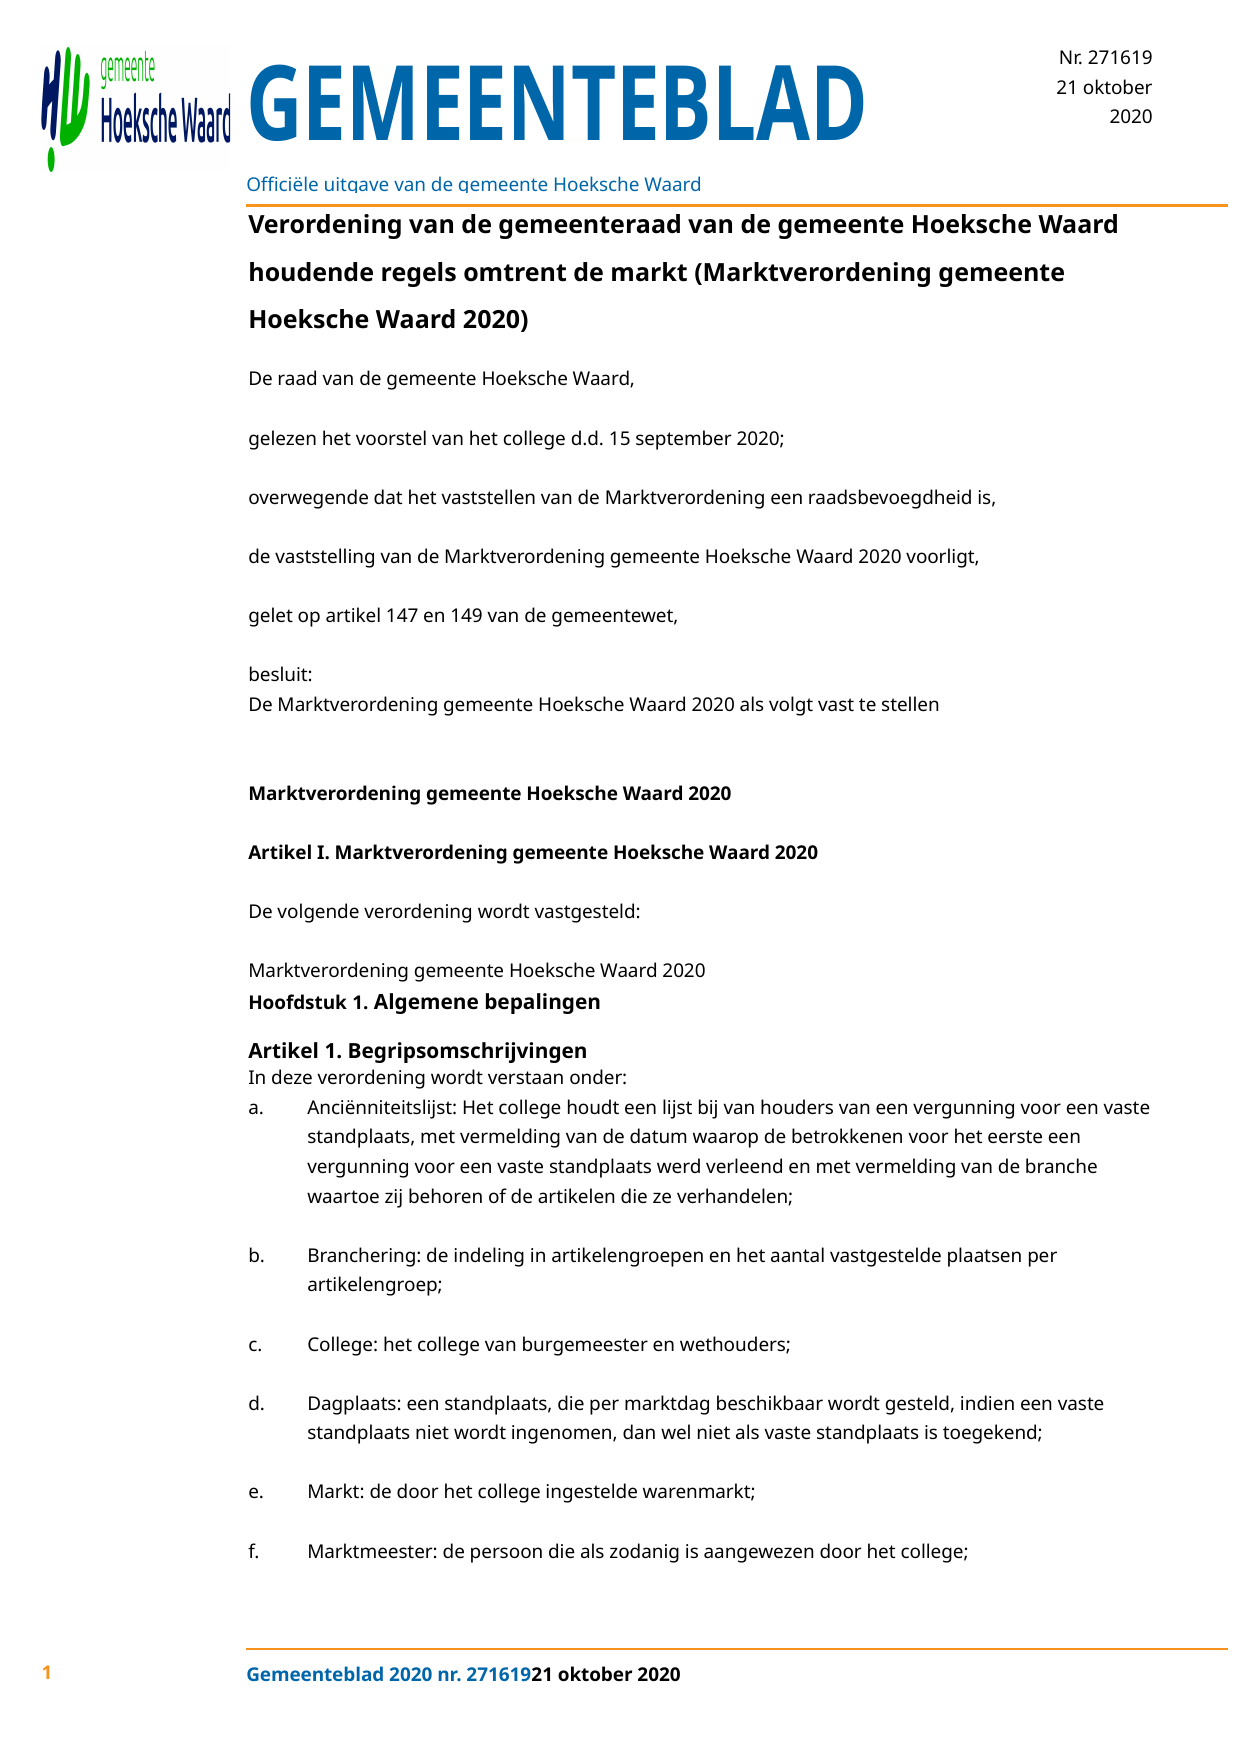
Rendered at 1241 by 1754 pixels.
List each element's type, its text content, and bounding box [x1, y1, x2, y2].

list Markt: de door het college ingestelde warenmarkt; [248, 1479, 1152, 1504]
list Dagplaats: een standplaats, die per marktdag beschikbaar wordt gesteld, indien een vaste standplaats niet wordt ingenomen, dan wel niet als vaste standplaats is toegekend; [248, 1390, 1152, 1445]
text besluit: [248, 661, 1152, 687]
list Anciënniteitslijst: Het college houdt een lijst bij van houders van een vergunning voor een vaste standplaats, met vermelding van de datum waarop de betrokkenen voor het eerste een vergunning voor een vaste standplaats werd verleend en met vermelding van de branche waartoe zij behoren of de artikelen die ze verhandelen; [248, 1094, 1152, 1208]
text overwegende dat het vaststellen van de Marktverordening een raadsbevoegdheid is, [248, 484, 1152, 509]
text Artikel 1. Begripsomschrijvingen [248, 1036, 1152, 1064]
list College: het college van burgemeester en wethouders; [248, 1331, 1152, 1356]
text de vaststelling van de Marktverordening gemeente Hoeksche Waard 2020 voorligt, [248, 543, 1152, 569]
text gelezen het voorstel van het college d.d. 15 september 2020; [248, 425, 1152, 450]
text In deze verordening wordt verstaan onder: [248, 1064, 1152, 1090]
text De Marktverordening gemeente Hoeksche Waard 2020 als volgt vast te stellen [248, 691, 1152, 717]
list Marktmeester: de persoon die als zodanig is aangewezen door het college; [248, 1538, 1152, 1563]
text Marktverordening gemeente Hoeksche Waard 2020 [248, 957, 1152, 983]
text Artikel I. Marktverordening gemeente Hoeksche Waard 2020 [248, 839, 1152, 864]
text De volgende verordening wordt vastgesteld: [248, 898, 1152, 924]
picture [41, 47, 231, 172]
text gelet op artikel 147 en 149 van de gemeentewet, [248, 602, 1152, 628]
text Hoofdstuk 1. Algemene bepalingen [248, 987, 1152, 1015]
text Verordening van de gemeenteraad van de gemeente Hoeksche Waard houdende regels omtrent de markt (Marktverordening gemeente Hoeksche Waard 2020) [248, 207, 1152, 336]
list Branchering: de indeling in artikelengroepen en het aantal vastgestelde plaatsen per artikelengroep; [248, 1242, 1152, 1297]
text Marktverordening gemeente Hoeksche Waard 2020 [248, 780, 1152, 805]
text De raad van de gemeente Hoeksche Waard, [248, 366, 1152, 391]
